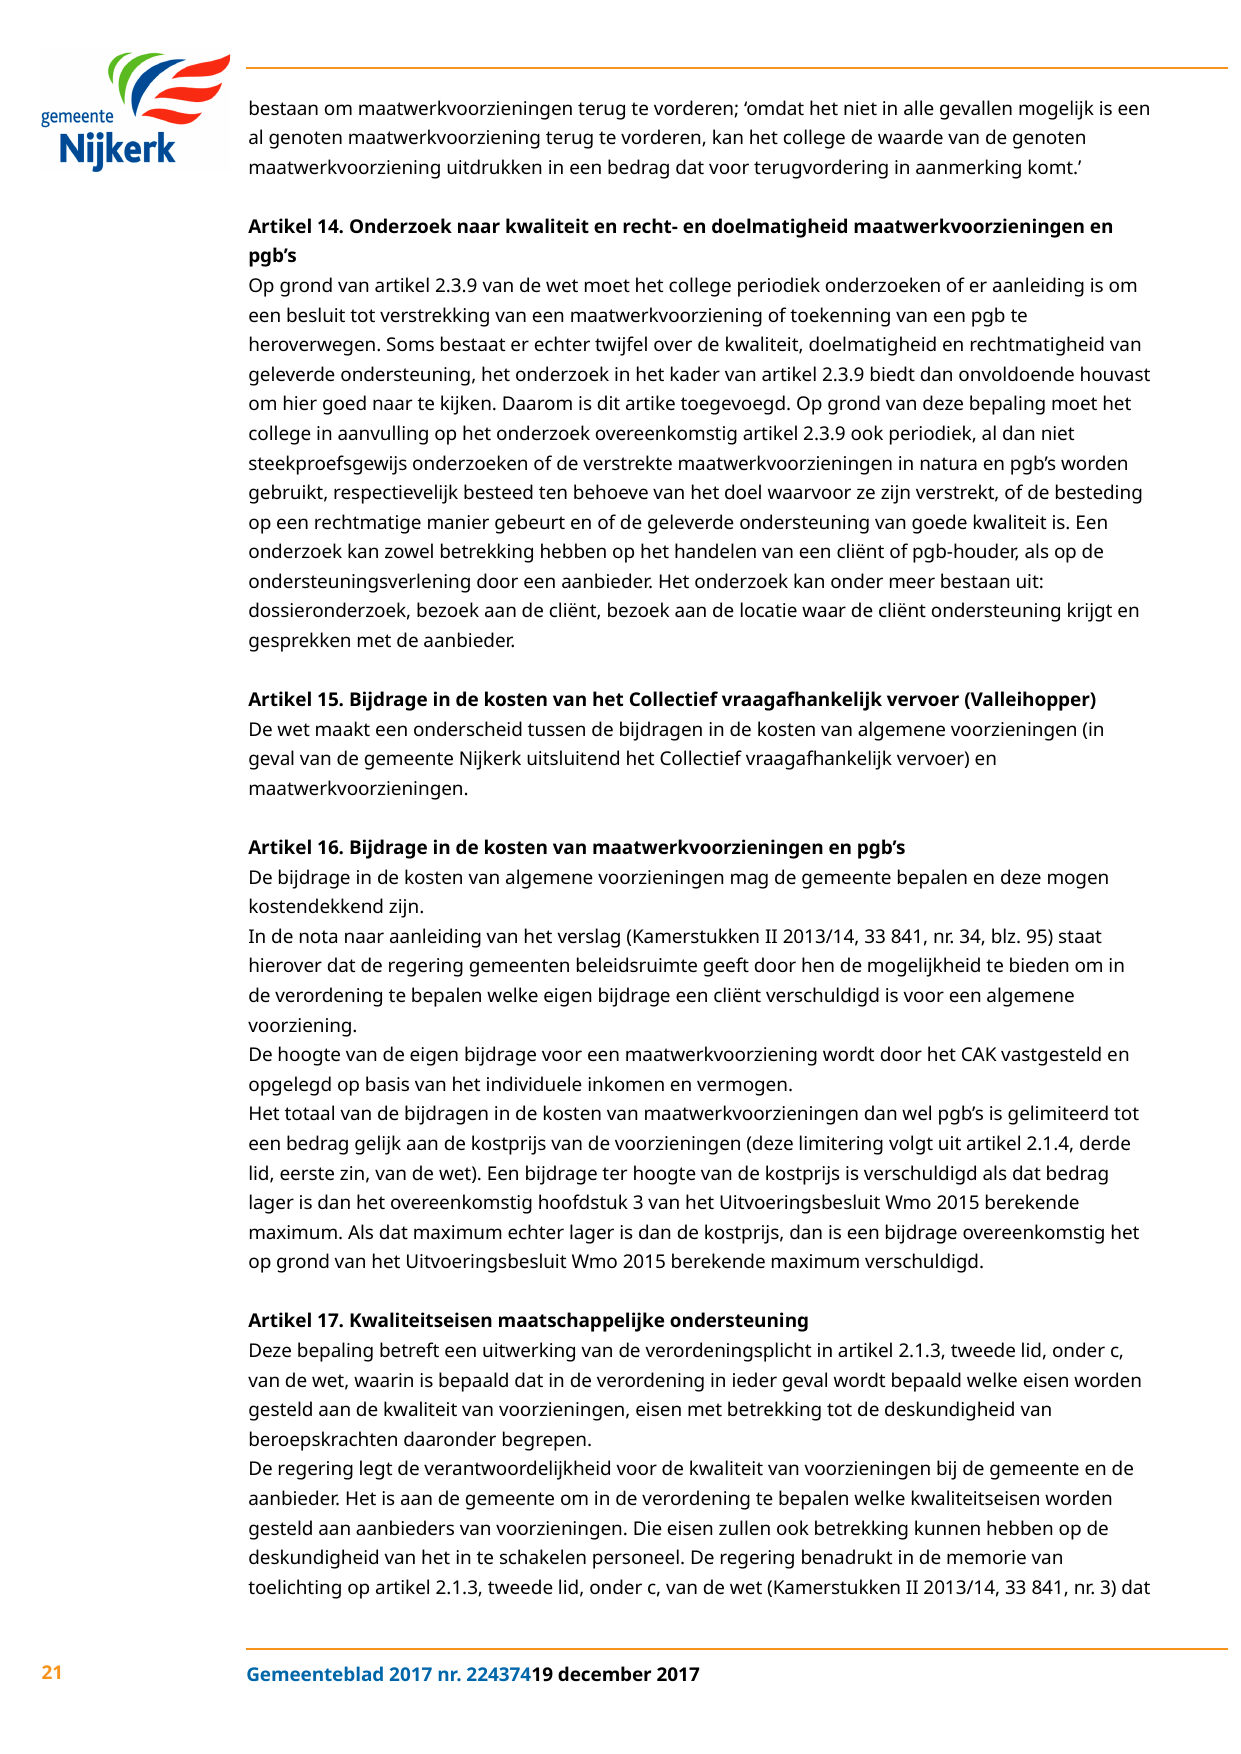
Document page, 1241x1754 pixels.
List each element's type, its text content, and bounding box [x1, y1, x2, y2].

text bestaan om maatwerkvoorzieningen terug te vorderen; ‘omdat het niet in alle gevallen mogelijk is een al genoten maatwerkvoorziening terug te vorderen, kan het college de waarde van de genoten maatwerkvoorziening uitdrukken in een bedrag dat voor terugvordering in aanmerking komt.’ [248, 95, 1152, 180]
text In de nota naar aanleiding van het verslag (Kamerstukken II 2013/14, 33 841, nr. 34, blz. 95) staat hierover dat de regering gemeenten beleidsruimte geeft door hen de mogelijkheid te bieden om in de verordening te bepalen welke eigen bijdrage een cliënt verschuldigd is voor een algemene voorziening. [248, 923, 1152, 1038]
text Het totaal van de bijdragen in de kosten van maatwerkvoorzieningen dan wel pgb’s is gelimiteerd tot een bedrag gelijk aan de kostprijs van de voorzieningen (deze limitering volgt uit artikel 2.1.4, derde lid, eerste zin, van de wet). Een bijdrage ter hoogte van de kostprijs is verschuldigd als dat bedrag lager is dan het overeenkomstig hoofdstuk 3 van het Uitvoeringsbesluit Wmo 2015 berekende maximum. Als dat maximum echter lager is dan de kostprijs, dan is een bijdrage overeenkomstig het op grond van het Uitvoeringsbesluit Wmo 2015 berekende maximum verschuldigd. [248, 1101, 1152, 1274]
text Artikel 16. Bijdrage in de kosten van maatwerkvoorzieningen en pgb’s [248, 834, 1152, 860]
picture [41, 47, 231, 172]
text Deze bepaling betreft een uitwerking van de verordeningsplicht in artikel 2.1.3, tweede lid, onder c, van de wet, waarin is bepaald dat in de verordening in ieder geval wordt bepaald welke eisen worden gesteld aan de kwaliteit van voorzieningen, eisen met betrekking tot de deskundigheid van beroepskrachten daaronder begrepen. [248, 1337, 1152, 1452]
text Artikel 17. Kwaliteitseisen maatschappelijke ondersteuning [248, 1308, 1152, 1333]
text De wet maakt een onderscheid tussen de bijdragen in de kosten van algemene voorzieningen (in geval van de gemeente Nijkerk uitsluitend het Collectief vraagafhankelijk vervoer) en maatwerkvoorzieningen. [248, 716, 1152, 801]
text De bijdrage in de kosten van algemene voorzieningen mag de gemeente bepalen en deze mogen kostendekkend zijn. [248, 864, 1152, 919]
text Artikel 15. Bijdrage in de kosten van het Collectief vraagafhankelijk vervoer (Valleihopper) [248, 686, 1152, 712]
text Op grond van artikel 2.3.9 van de wet moet het college periodiek onderzoeken of er aanleiding is om een besluit tot verstrekking van een maatwerkvoorziening of toekenning van een pgb te heroverwegen. Soms bestaat er echter twijfel over de kwaliteit, doelmatigheid en rechtmatigheid van geleverde ondersteuning, het onderzoek in het kader van artikel 2.3.9 biedt dan onvoldoende houvast om hier goed naar te kijken. Daarom is dit artike toegevoegd. Op grond van deze bepaling moet het college in aanvulling op het onderzoek overeenkomstig artikel 2.3.9 ook periodiek, al dan niet steekproefsgewijs onderzoeken of de verstrekte maatwerkvoorzieningen in natura en pgb’s worden gebruikt, respectievelijk besteed ten behoeve van het doel waarvoor ze zijn verstrekt, of de besteding op een rechtmatige manier gebeurt en of de geleverde ondersteuning van goede kwaliteit is. Een onderzoek kan zowel betrekking hebben op het handelen van een cliënt of pgb-houder, als op de ondersteuningsverlening door een aanbieder. Het onderzoek kan onder meer bestaan uit: dossieronderzoek, bezoek aan de cliënt, bezoek aan de locatie waar de cliënt ondersteuning krijgt en gesprekken met de aanbieder. [248, 272, 1152, 653]
text Artikel 14. Onderzoek naar kwaliteit en recht- en doelmatigheid maatwerkvoorzieningen en pgb’s [248, 213, 1152, 268]
text De hoogte van de eigen bijdrage voor een maatwerkvoorziening wordt door het CAK vastgesteld en opgelegd op basis van het individuele inkomen en vermogen. [248, 1041, 1152, 1097]
text De regering legt de verantwoordelijkheid voor de kwaliteit van voorzieningen bij de gemeente en de aanbieder. Het is aan de gemeente om in de verordening te bepalen welke kwaliteitseisen worden gesteld aan aanbieders van voorzieningen. Die eisen zullen ook betrekking kunnen hebben op de deskundigheid van het in te schakelen personeel. De regering benadrukt in de memorie van toelichting op artikel 2.1.3, tweede lid, onder c, van de wet (Kamerstukken II 2013/14, 33 841, nr. 3) dat [248, 1456, 1152, 1600]
